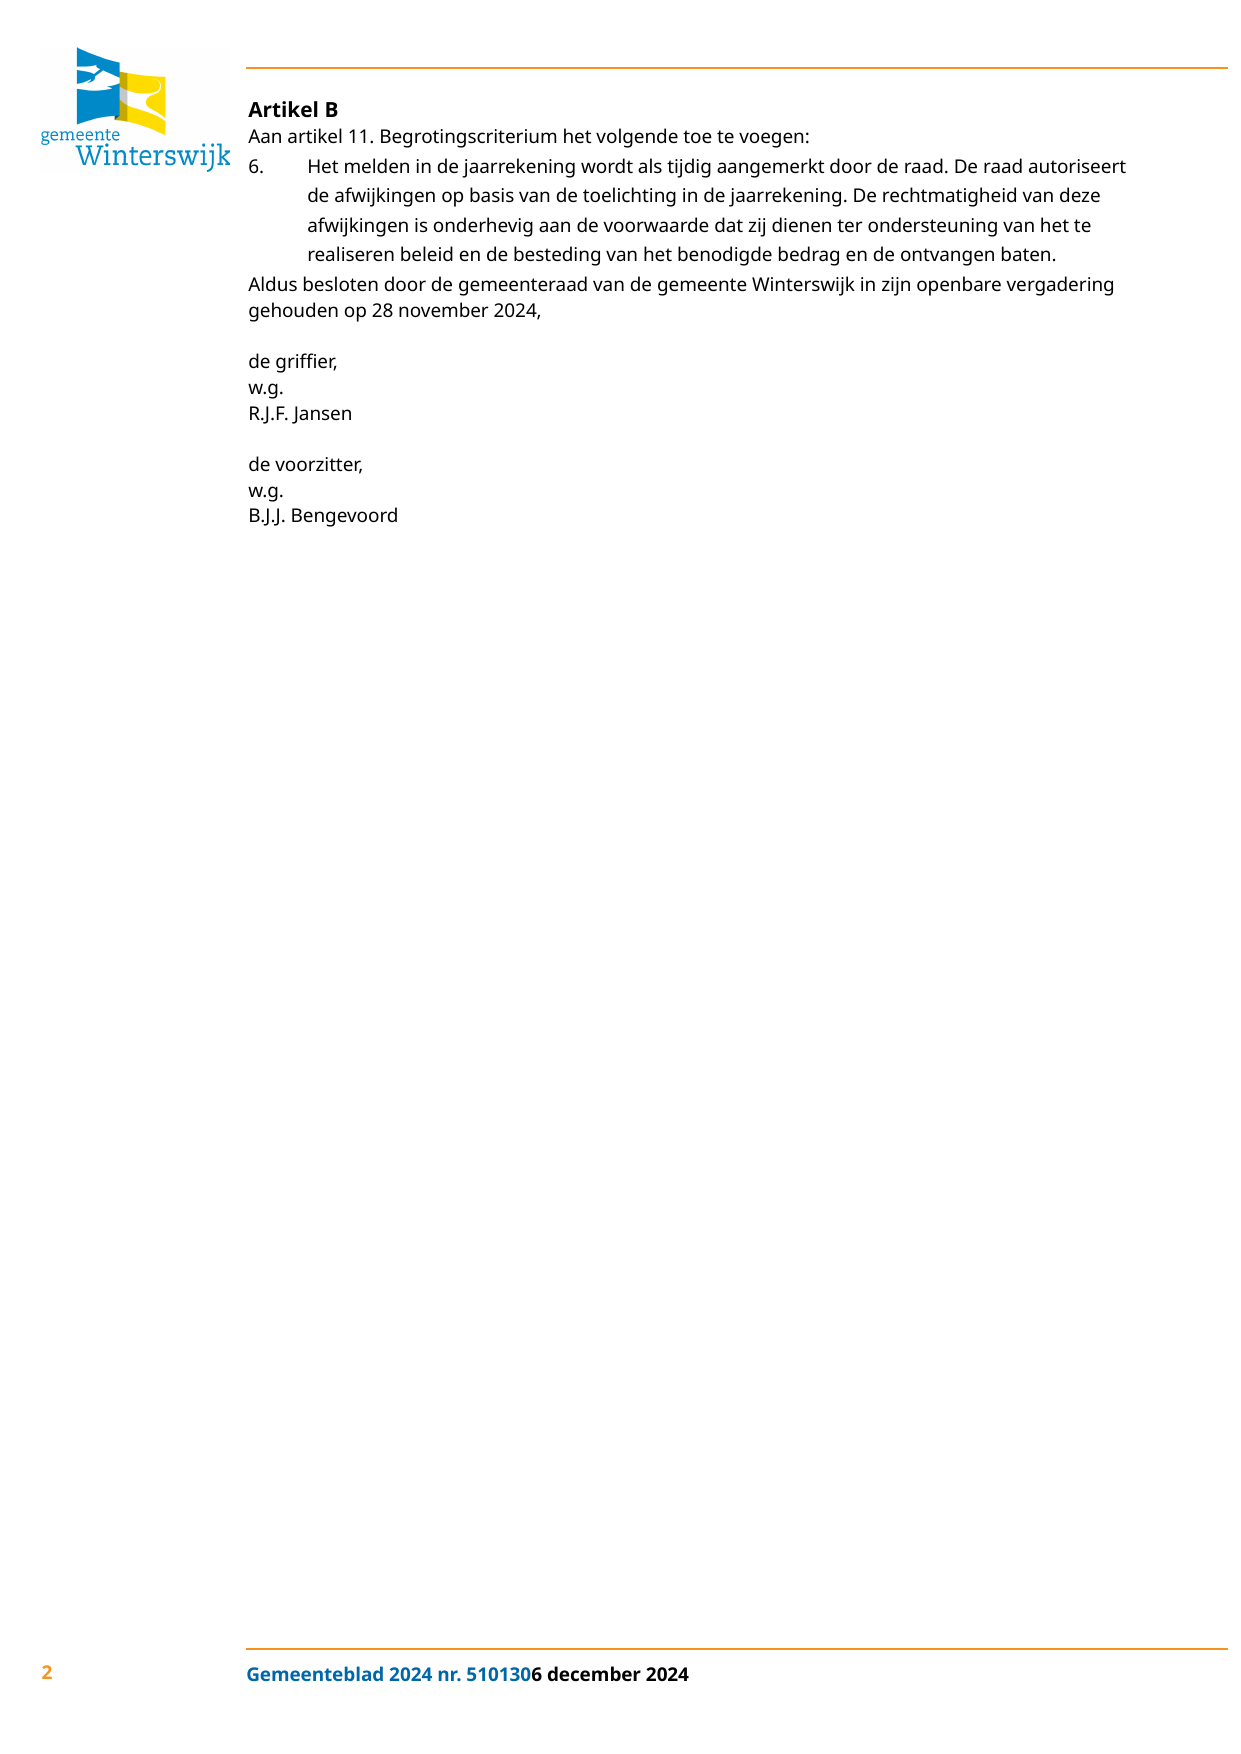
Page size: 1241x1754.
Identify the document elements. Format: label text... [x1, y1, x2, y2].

text R.J.F. Jansen [248, 400, 1152, 426]
text Aldus besloten door de gemeenteraad van de gemeente Winterswijk in zijn openbare vergadering gehouden op 28 november 2024, [248, 271, 1152, 323]
picture [225, 153, 231, 162]
text de griffier, [248, 348, 1152, 374]
text w.g. [248, 477, 1152, 503]
list Het melden in de jaarrekening wordt als tijdig aangemerkt door de raad. De raad autoriseert de afwijkingen op basis van de toelichting in de jaarrekening. De rechtmatigheid van deze afwijkingen is onderhevig aan de voorwaarde dat zij dienen ter ondersteuning van het te realiseren beleid en de besteding van het benodigde bedrag en de ontvangen baten. [248, 153, 1152, 267]
picture [41, 47, 231, 172]
text Aan artikel 11. Begrotingscriterium het volgende toe te voegen: [248, 123, 1152, 149]
text Artikel B [248, 95, 1152, 123]
text de voorzitter, [248, 451, 1152, 477]
text w.g. [248, 374, 1152, 400]
text B.J.J. Bengevoord [248, 503, 1152, 528]
